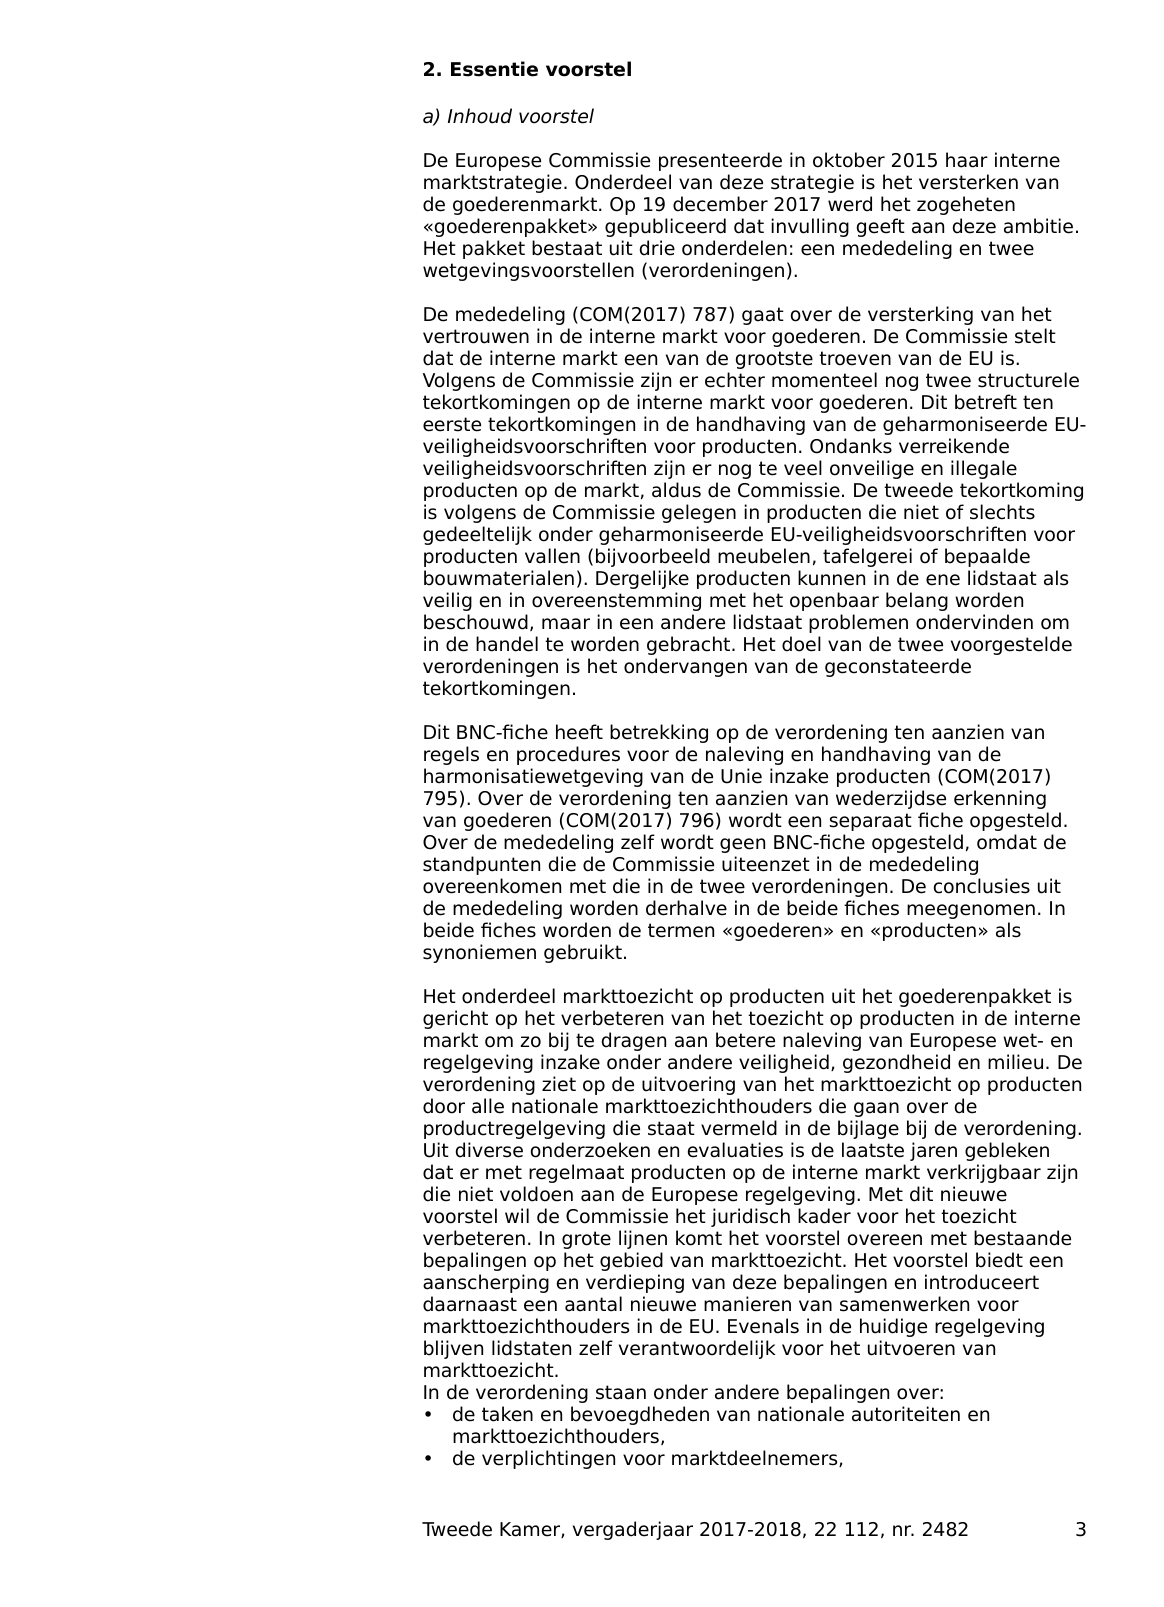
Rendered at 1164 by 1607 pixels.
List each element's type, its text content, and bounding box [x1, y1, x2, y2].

text • de verplichtingen voor marktdeelnemers, [422, 1448, 1087, 1469]
text • de taken en bevoegdheden van nationale autoriteiten en markttoezichthouders, [422, 1404, 1087, 1448]
text De mededeling (COM(2017) 787) gaat over de versterking van het vertrouwen in de interne markt voor goederen. De Commissie stelt dat de interne markt een van de grootste troeven van de EU is. Volgens de Commissie zijn er echter momenteel nog twee structurele tekortkomingen op de interne markt voor goederen. Dit betreft ten eerste tekortkomingen in de handhaving van de geharmoniseerde EU-veiligheidsvoorschriften voor producten. Ondanks verreikende veiligheidsvoorschriften zijn er nog te veel onveilige en illegale producten op de markt, aldus de Commissie. De tweede tekortkoming is volgens de Commissie gelegen in producten die niet of slechts gedeeltelijk onder geharmoniseerde EU-veiligheidsvoorschriften voor producten vallen (bijvoorbeeld meubelen, tafelgerei of bepaalde bouwmaterialen). Dergelijke producten kunnen in de ene lidstaat als veilig en in overeenstemming met het openbaar belang worden beschouwd, maar in een andere lidstaat problemen ondervinden om in de handel te worden gebracht. Het doel van de twee voorgestelde verordeningen is het ondervangen van de geconstateerde tekortkomingen. [422, 304, 1087, 700]
text In de verordening staan onder andere bepalingen over: [422, 1382, 1087, 1404]
text De Europese Commissie presenteerde in oktober 2015 haar interne marktstrategie. Onderdeel van deze strategie is het versterken van de goederenmarkt. Op 19 december 2017 werd het zogeheten «goederenpakket» gepubliceerd dat invulling geeft aan deze ambitie. Het pakket bestaat uit drie onderdelen: een mededeling en twee wetgevingsvoorstellen (verordeningen). [422, 150, 1087, 282]
subtitle a) Inhoud voorstel [422, 106, 1087, 128]
subtitle 2. Essentie voorstel [422, 59, 1087, 81]
text Het onderdeel markttoezicht op producten uit het goederenpakket is gericht op het verbeteren van het toezicht op producten in de interne markt om zo bij te dragen aan betere naleving van Europese wet- en regelgeving inzake onder andere veiligheid, gezondheid en milieu. De verordening ziet op de uitvoering van het markttoezicht op producten door alle nationale markttoezichthouders die gaan over de productregelgeving die staat vermeld in de bijlage bij de verordening. Uit diverse onderzoeken en evaluaties is de laatste jaren gebleken dat er met regelmaat producten op de interne markt verkrijgbaar zijn die niet voldoen aan de Europese regelgeving. Met dit nieuwe voorstel wil de Commissie het juridisch kader voor het toezicht verbeteren. In grote lijnen komt het voorstel overeen met bestaande bepalingen op het gebied van markttoezicht. Het voorstel biedt een aanscherping en verdieping van deze bepalingen en introduceert daarnaast een aantal nieuwe manieren van samenwerken voor markttoezichthouders in de EU. Evenals in de huidige regelgeving blijven lidstaten zelf verantwoordelijk voor het uitvoeren van markttoezicht. [422, 986, 1087, 1382]
text Dit BNC-fiche heeft betrekking op de verordening ten aanzien van regels en procedures voor de naleving en handhaving van de harmonisatiewetgeving van de Unie inzake producten (COM(2017) 795). Over de verordening ten aanzien van wederzijdse erkenning van goederen (COM(2017) 796) wordt een separaat fiche opgesteld. Over de mededeling zelf wordt geen BNC-fiche opgesteld, omdat de standpunten die de Commissie uiteenzet in de mededeling overeenkomen met die in de twee verordeningen. De conclusies uit de mededeling worden derhalve in de beide fiches meegenomen. In beide fiches worden de termen «goederen» en «producten» als synoniemen gebruikt. [422, 722, 1087, 964]
